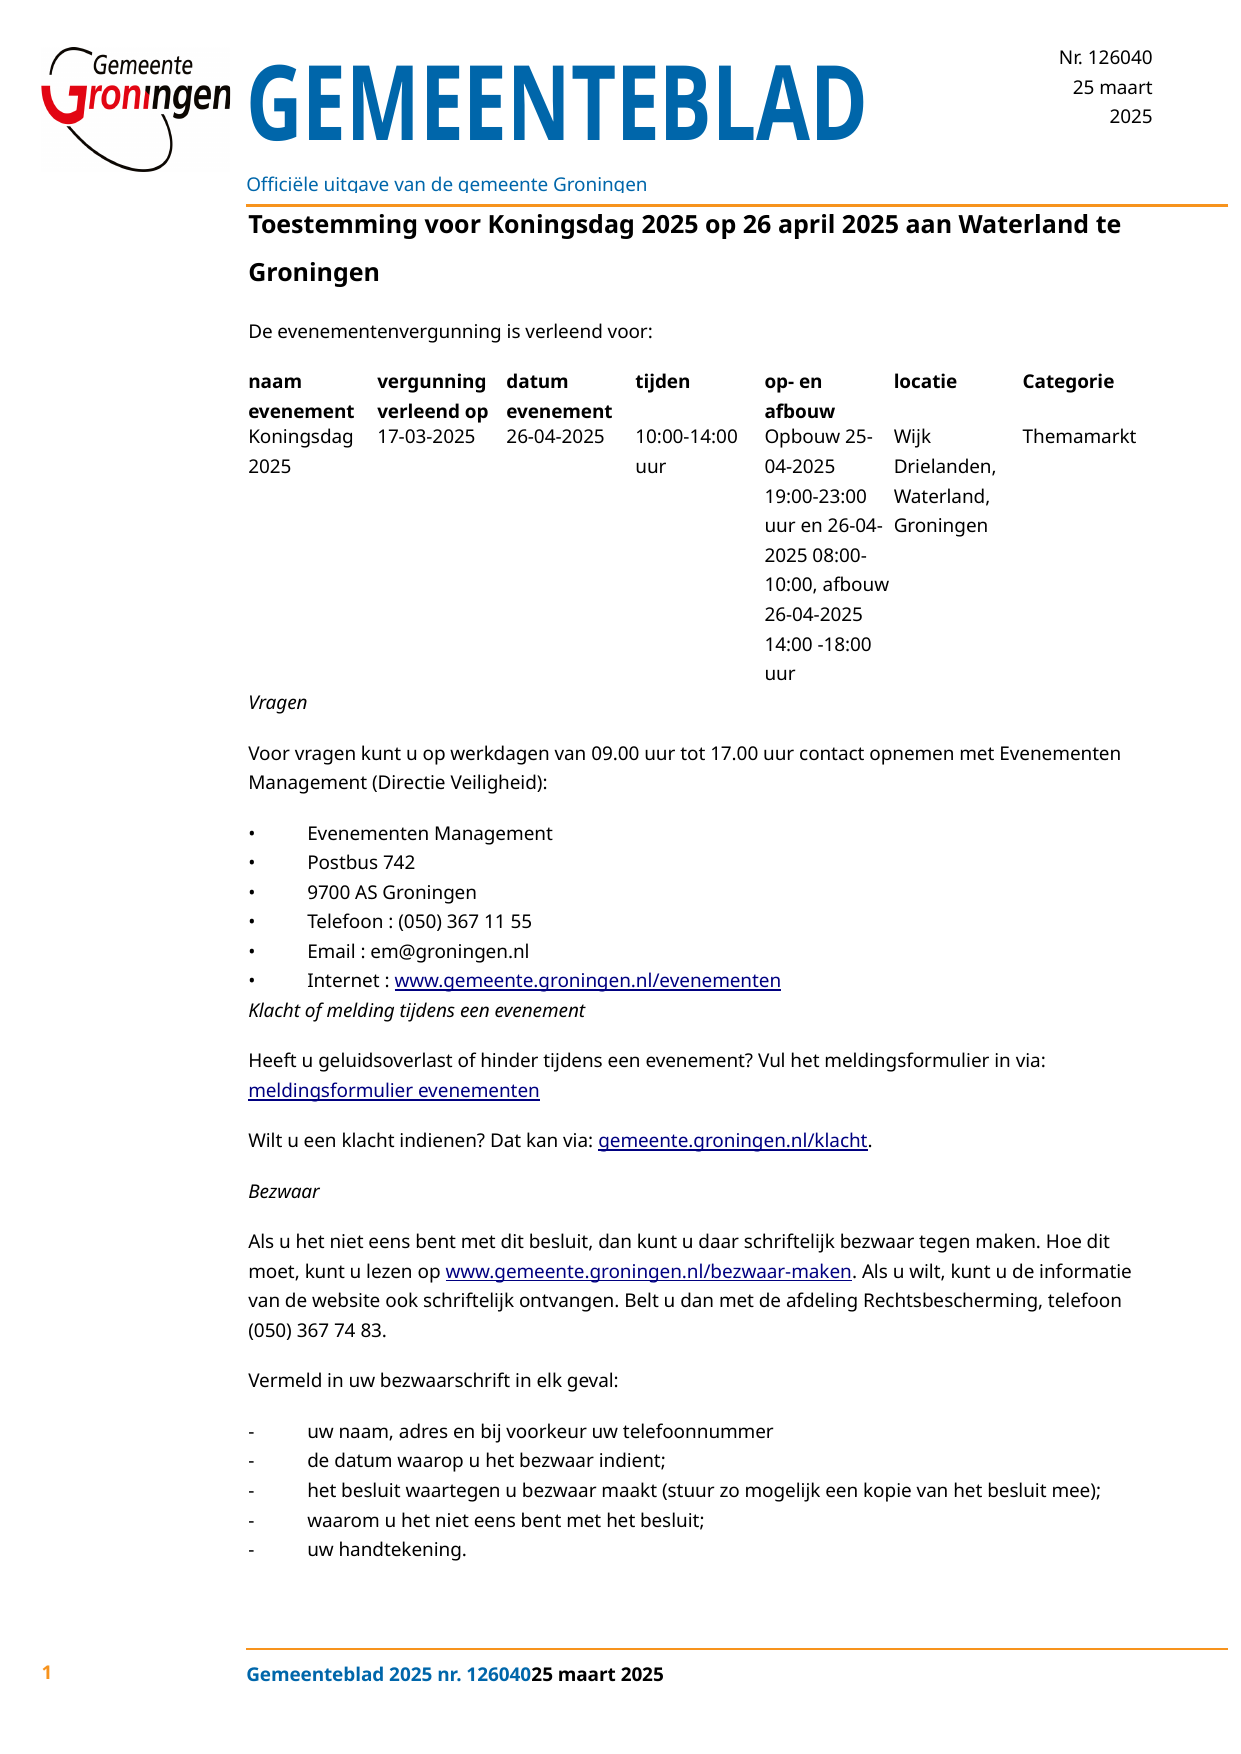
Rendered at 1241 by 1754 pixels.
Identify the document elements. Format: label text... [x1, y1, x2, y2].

table_header tijden [635, 369, 764, 424]
table_cell 26-04-2025 [506, 424, 635, 686]
text Klacht of melding tijdens een evenement [248, 997, 1152, 1023]
table_header vergunning verleend op [377, 369, 506, 424]
list uw naam, adres en bij voorkeur uw telefoonnummer [248, 1418, 1152, 1444]
text Toestemming voor Koningsdag 2025 op 26 april 2025 aan Waterland te Groningen [248, 207, 1152, 288]
text Voor vragen kunt u op werkdagen van 09.00 uur tot 17.00 uur contact opnemen met Evenementen Management (Directie Veiligheid): [248, 740, 1152, 795]
list de datum waarop u het bezwaar indient; [248, 1448, 1152, 1473]
table_cell 17-03-2025 [377, 424, 506, 686]
table_cell Opbouw 25-04-2025 19:00-23:00 uur en 26-04-2025 08:00-10:00, afbouw 26-04-2025 14:00 -18:00 uur [764, 424, 893, 686]
list uw handtekening. [248, 1536, 1152, 1562]
text Bezwaar [248, 1178, 1152, 1204]
table_cell 10:00-14:00 uur [635, 424, 764, 686]
table_header naam evenement [248, 369, 377, 424]
list het besluit waartegen u bezwaar maakt (stuur zo mogelijk een kopie van het besluit mee); [248, 1477, 1152, 1503]
list 9700 AS Groningen [248, 879, 1152, 905]
list waarom u het niet eens bent met het besluit; [248, 1507, 1152, 1533]
text Vermeld in uw bezwaarschrift in elk geval: [248, 1368, 1152, 1393]
table_cell Themamarkt [1023, 424, 1152, 686]
table_header datum evenement [506, 369, 635, 424]
list Internet : www.gemeente.groningen.nl/evenementen [248, 968, 1152, 993]
text Wilt u een klacht indienen? Dat kan via: gemeente.groningen.nl/klacht. [248, 1128, 1152, 1153]
text Als u het niet eens bent met dit besluit, dan kunt u daar schriftelijk bezwaar tegen maken. Hoe dit moet, kunt u lezen op www.gemeente.groningen.nl/bezwaar-maken. Als u wilt, kunt u de informatie van de website ook schriftelijk ontvangen. Belt u dan met de afdeling Rechtsbescherming, telefoon (050) 367 74 83. [248, 1228, 1152, 1343]
table_header Categorie [1023, 369, 1152, 424]
table_cell Wijk Drielanden, Waterland, Groningen [894, 424, 1022, 686]
text Heeft u geluidsoverlast of hinder tijdens een evenement? Vul het meldingsformulier in via: meldingsformulier evenementen [248, 1048, 1152, 1103]
list Postbus 742 [248, 849, 1152, 875]
table_cell Koningsdag 2025 [248, 424, 377, 686]
text De evenementenvergunning is verleend voor: [248, 318, 1152, 344]
table_header op- en afbouw [764, 369, 893, 424]
list Email : em@groningen.nl [248, 938, 1152, 964]
text Vragen [248, 689, 1152, 715]
list Evenementen Management [248, 820, 1152, 846]
picture [41, 47, 231, 172]
list Telefoon : (050) 367 11 55 [248, 908, 1152, 934]
table_header locatie [894, 369, 1022, 424]
